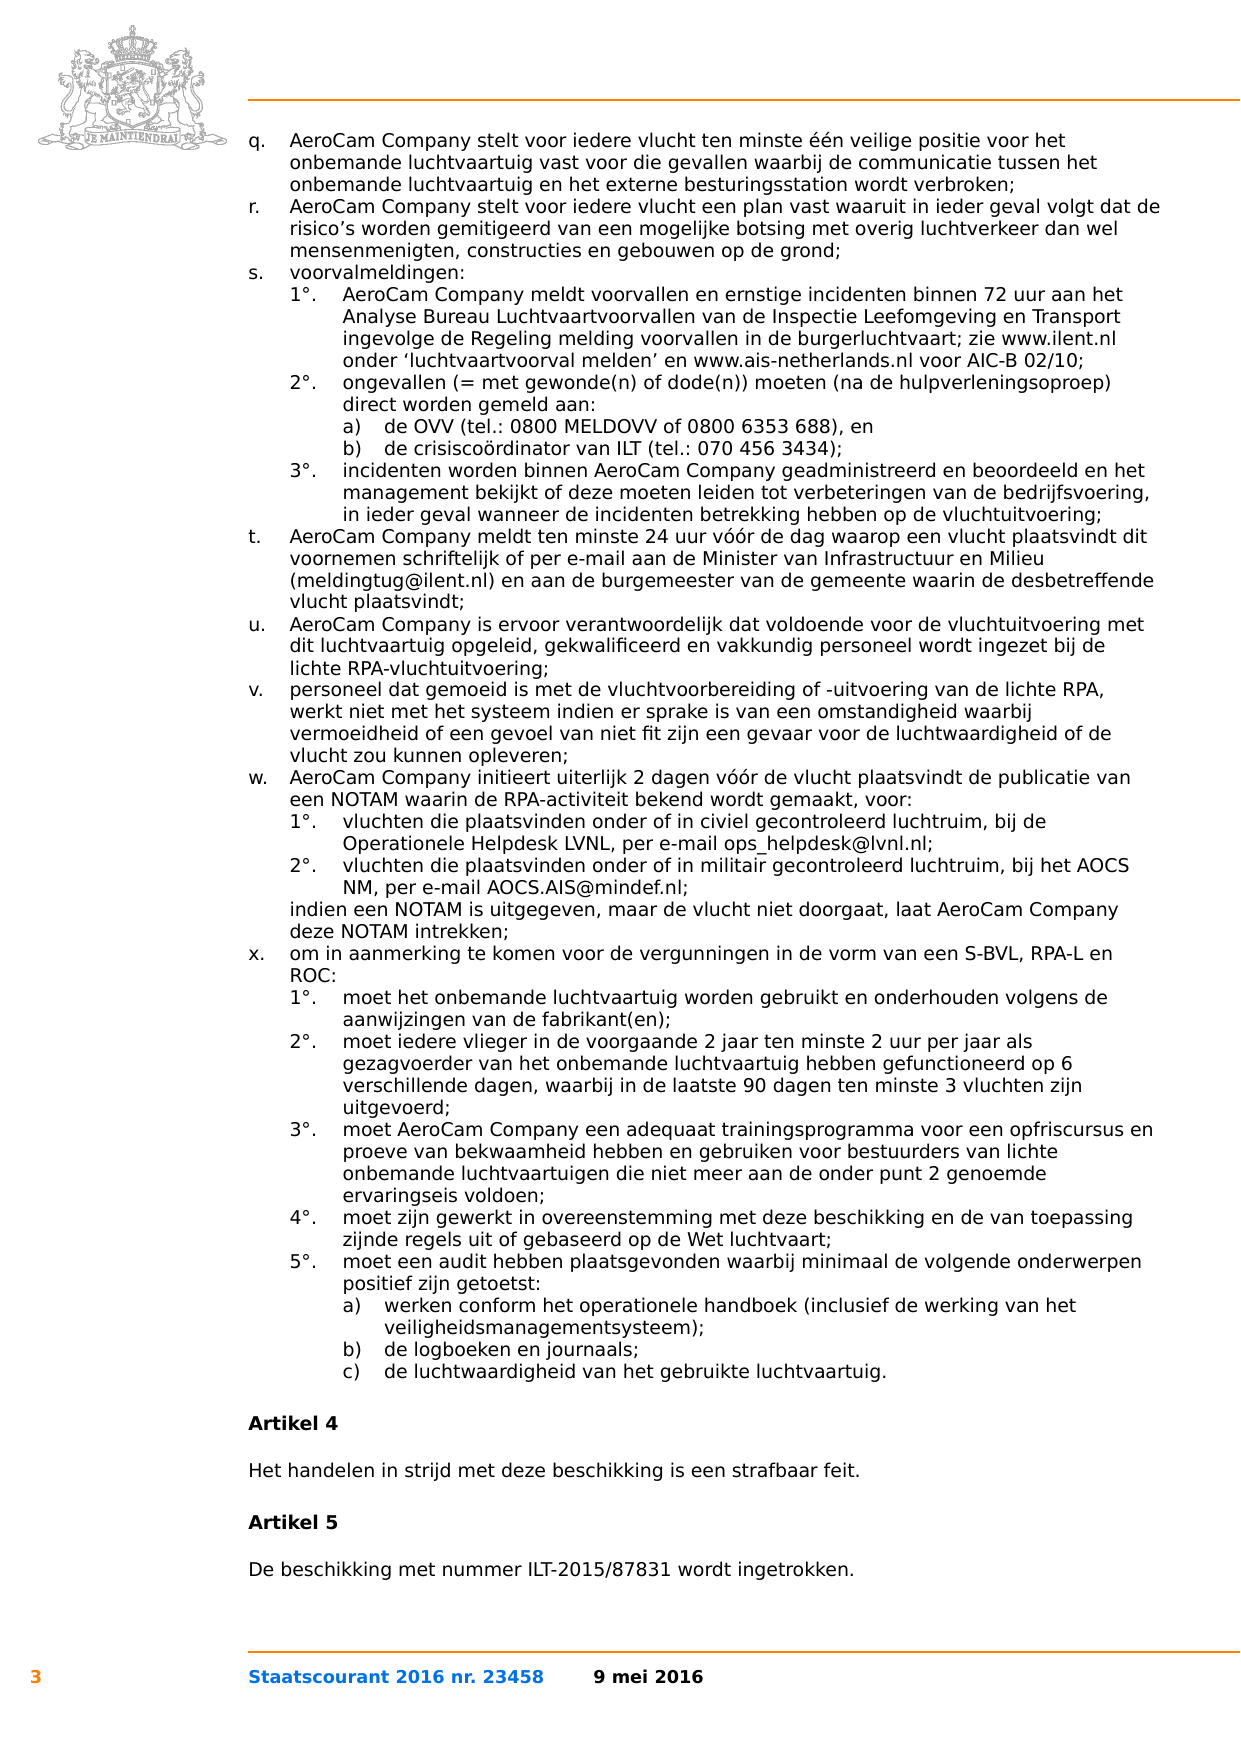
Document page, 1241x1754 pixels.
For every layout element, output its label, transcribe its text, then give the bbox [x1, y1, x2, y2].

text w. AeroCam Company initieert uiterlijk 2 dagen vóór de vlucht plaatsvindt de publicatie van een NOTAM waarin de RPA-activiteit bekend wordt gemaakt, voor: [248, 767, 1163, 811]
subtitle Artikel 5 [248, 1512, 1163, 1534]
text a) de OVV (tel.: 0800 MELDOVV of 0800 6353 688), en [342, 416, 1163, 438]
text 3°. incidenten worden binnen AeroCam Company geadministreerd en beoordeeld en het management bekijkt of deze moeten leiden tot verbeteringen van de bedrijfsvoering, in ieder geval wanneer de incidenten betrekking hebben op de vluchtuitvoering; [289, 459, 1163, 526]
text v. personeel dat gemoeid is met de vluchtvoorbereiding of -uitvoering van de lichte RPA, werkt niet met het systeem indien er sprake is van een omstandigheid waarbij vermoeidheid of een gevoel van niet fit zijn een gevaar voor de luchtwaardigheid of de vlucht zou kunnen opleveren; [248, 679, 1163, 767]
text indien een NOTAM is uitgegeven, maar de vlucht niet doorgaat, laat AeroCam Company deze NOTAM intrekken; [289, 899, 1163, 943]
text 2°. ongevallen (= met gewonde(n) of dode(n)) moeten (na de hulpverleningsoproep) direct worden gemeld aan: [289, 372, 1163, 416]
text a) werken conform het operationele handboek (inclusief de werking van het veiligheidsmanagementsysteem); [342, 1295, 1163, 1339]
text 4°. moet zijn gewerkt in overeenstemming met deze beschikking en de van toepassing zijnde regels uit of gebaseerd op de Wet luchtvaart; [289, 1207, 1163, 1251]
text q. AeroCam Company stelt voor iedere vlucht ten minste één veilige positie voor het onbemande luchtvaartuig vast voor die gevallen waarbij de communicatie tussen het onbemande luchtvaartuig en het externe besturingsstation wordt verbroken; [248, 130, 1163, 196]
text 1°. AeroCam Company meldt voorvallen en ernstige incidenten binnen 72 uur aan het Analyse Bureau Luchtvaartvoorvallen van de Inspectie Leefomgeving en Transport ingevolge de Regeling melding voorvallen in de burgerluchtvaart; zie www.ilent.nl onder ‘luchtvaartvoorval melden’ en www.ais-netherlands.nl voor AIC-B 02/10; [289, 284, 1163, 372]
text 3°. moet AeroCam Company een adequaat trainingsprogramma voor een opfriscursus en proeve van bekwaamheid hebben en gebruiken voor bestuurders van lichte onbemande luchtvaartuigen die niet meer aan de onder punt 2 genoemde ervaringseis voldoen; [289, 1119, 1163, 1207]
text 2°. vluchten die plaatsvinden onder of in militair gecontroleerd luchtruim, bij het AOCS NM, per e-mail AOCS.AIS@mindef.nl; [289, 855, 1163, 899]
text 1°. moet het onbemande luchtvaartuig worden gebruikt en onderhouden volgens de aanwijzingen van de fabrikant(en); [289, 987, 1163, 1031]
text r. AeroCam Company stelt voor iedere vlucht een plan vast waaruit in ieder geval volgt dat de risico’s worden gemitigeerd van een mogelijke botsing met overig luchtverkeer dan wel mensenmenigten, constructies en gebouwen op de grond; [248, 196, 1163, 262]
picture [38, 25, 227, 150]
text s. voorvalmeldingen: [248, 262, 1163, 284]
text 1°. vluchten die plaatsvinden onder of in civiel gecontroleerd luchtruim, bij de Operationele Helpdesk LVNL, per e-mail ops_helpdesk@lvnl.nl; [289, 811, 1163, 855]
text c) de luchtwaardigheid van het gebruikte luchtvaartuig. [342, 1361, 1163, 1383]
text b) de logboeken en journaals; [342, 1339, 1163, 1361]
text 5°. moet een audit hebben plaatsgevonden waarbij minimaal de volgende onderwerpen positief zijn getoetst: [289, 1251, 1163, 1295]
text b) de crisiscoördinator van ILT (tel.: 070 456 3434); [342, 438, 1163, 459]
text 2°. moet iedere vlieger in de voorgaande 2 jaar ten minste 2 uur per jaar als gezagvoerder van het onbemande luchtvaartuig hebben gefunctioneerd op 6 verschillende dagen, waarbij in de laatste 90 dagen ten minste 3 vluchten zijn uitgevoerd; [289, 1031, 1163, 1119]
text Het handelen in strijd met deze beschikking is een strafbaar feit. [248, 1460, 1163, 1482]
text t. AeroCam Company meldt ten minste 24 uur vóór de dag waarop een vlucht plaatsvindt dit voornemen schriftelijk of per e-mail aan de Minister van Infrastructuur en Milieu (meldingtug@ilent.nl) en aan de burgemeester van de gemeente waarin de desbetreffende vlucht plaatsvindt; [248, 526, 1163, 613]
subtitle Artikel 4 [248, 1413, 1163, 1435]
text u. AeroCam Company is ervoor verantwoordelijk dat voldoende voor de vluchtuitvoering met dit luchtvaartuig opgeleid, gekwalificeerd en vakkundig personeel wordt ingezet bij de lichte RPA-vluchtuitvoering; [248, 613, 1163, 679]
text x. om in aanmerking te komen voor de vergunningen in de vorm van een S-BVL, RPA-L en ROC: [248, 943, 1163, 987]
text De beschikking met nummer ILT-2015/87831 wordt ingetrokken. [248, 1559, 1163, 1581]
